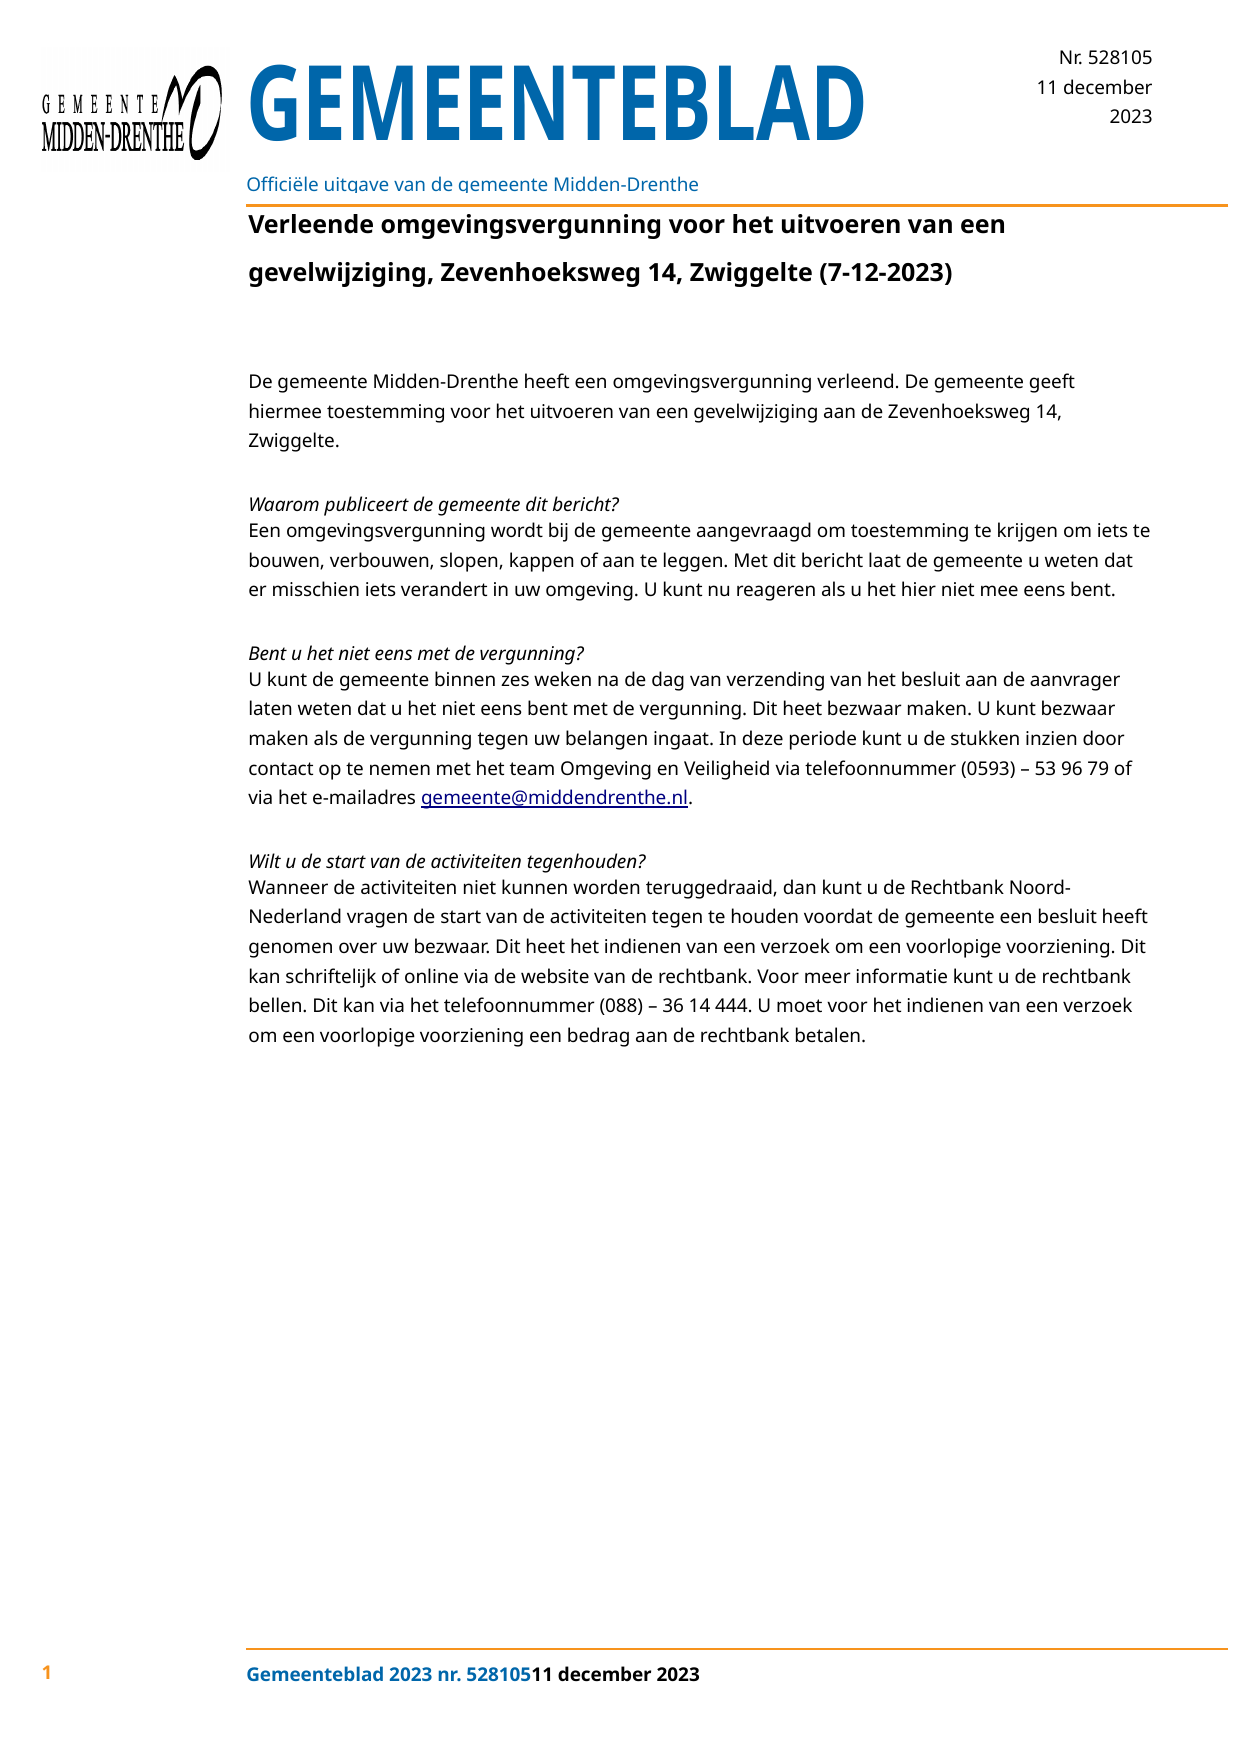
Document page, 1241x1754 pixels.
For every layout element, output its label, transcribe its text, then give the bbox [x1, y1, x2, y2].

text Een omgevingsvergunning wordt bij de gemeente aangevraagd om toestemming te krijgen om iets te bouwen, verbouwen, slopen, kappen of aan te leggen. Met dit bericht laat de gemeente u weten dat er misschien iets verandert in uw omgeving. U kunt nu reageren als u het hier niet mee eens bent. [248, 517, 1152, 602]
text De gemeente Midden-Drenthe heeft een omgevingsvergunning verleend. De gemeente geeft hiermee toestemming voor het uitvoeren van een gevelwijziging aan de Zevenhoeksweg 14, Zwiggelte. [248, 368, 1152, 453]
picture [41, 47, 231, 172]
text Wilt u de start van de activiteiten tegenhouden? [248, 848, 1152, 874]
text U kunt de gemeente binnen zes weken na de dag van verzending van het besluit aan de aanvrager laten weten dat u het niet eens bent met de vergunning. Dit heet bezwaar maken. U kunt bezwaar maken als de vergunning tegen uw belangen ingaat. In deze periode kunt u de stukken inzien door contact op te nemen met het team Omgeving en Veiligheid via telefoonnummer (0593) – 53 96 79 of via het e-mailadres gemeente@middendrenthe.nl. [248, 666, 1152, 810]
text Bent u het niet eens met de vergunning? [248, 640, 1152, 666]
text Verleende omgevingsvergunning voor het uitvoeren van een gevelwijziging, Zevenhoeksweg 14, Zwiggelte (7-12-2023) [248, 207, 1152, 288]
text Wanneer de activiteiten niet kunnen worden teruggedraaid, dan kunt u de Rechtbank Noord-Nederland vragen de start van de activiteiten tegen te houden voordat de gemeente een besluit heeft genomen over uw bezwaar. Dit heet het indienen van een verzoek om een voorlopige voorziening. Dit kan schriftelijk of online via de website van de rechtbank. Voor meer informatie kunt u de rechtbank bellen. Dit kan via het telefoonnummer (088) – 36 14 444. U moet voor het indienen van een verzoek om een voorlopige voorziening een bedrag aan de rechtbank betalen. [248, 874, 1152, 1048]
text Waarom publiceert de gemeente dit bericht? [248, 491, 1152, 517]
